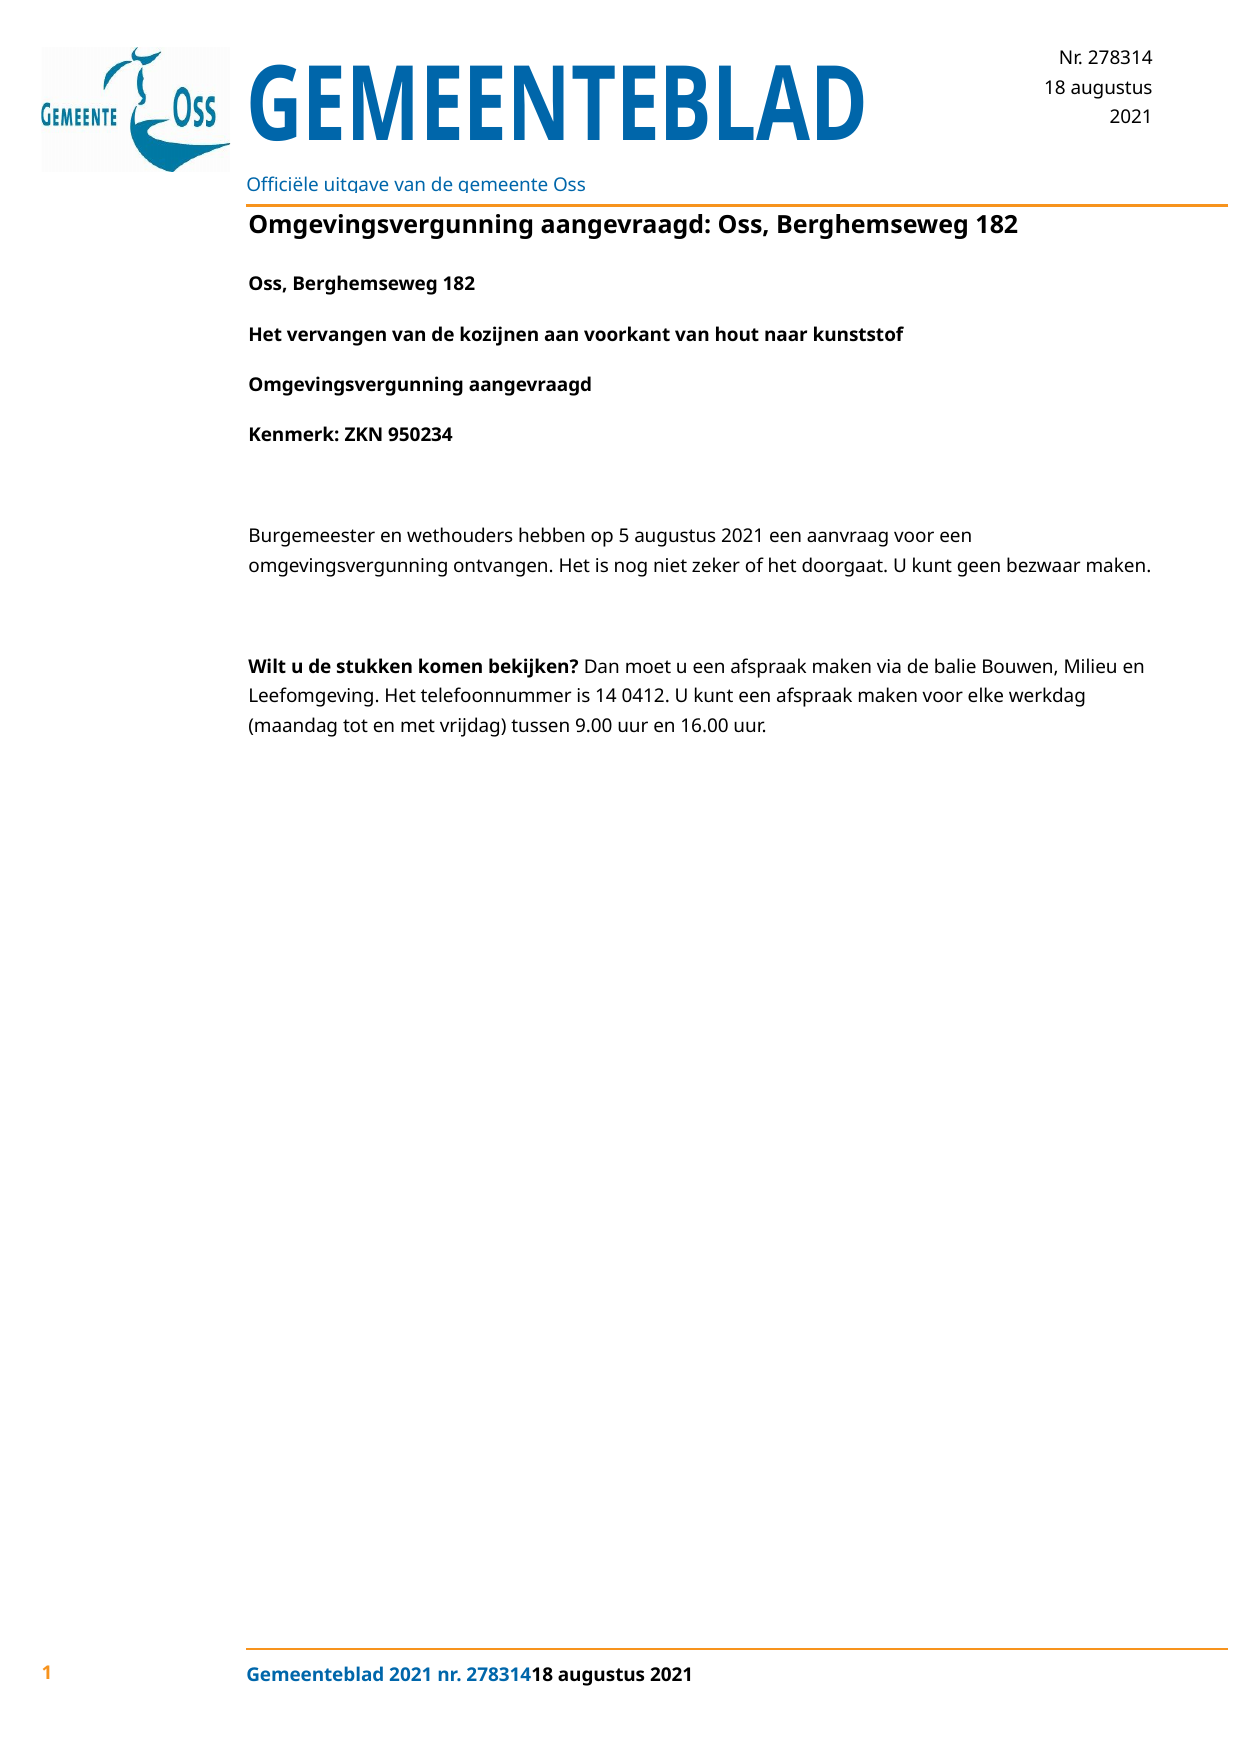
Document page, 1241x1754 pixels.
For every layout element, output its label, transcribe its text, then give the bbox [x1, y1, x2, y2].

picture [41, 47, 231, 172]
text Kenmerk: ZKN 950234 [248, 422, 1152, 447]
text Het vervangen van de kozijnen aan voorkant van hout naar kunststof [248, 321, 1152, 346]
text Wilt u de stukken komen bekijken? Dan moet u een afspraak maken via de balie Bouwen, Milieu en Leefomgeving. Het telefoonnummer is 14 0412. U kunt een afspraak maken voor elke werkdag (maandag tot en met vrijdag) tussen 9.00 uur en 16.00 uur. [248, 653, 1152, 738]
text Omgevingsvergunning aangevraagd [248, 371, 1152, 397]
text Burgemeester en wethouders hebben op 5 augustus 2021 een aanvraag voor een omgevingsvergunning ontvangen. Het is nog niet zeker of het doorgaat. U kunt geen bezwaar maken. [248, 522, 1152, 578]
text Oss, Berghemseweg 182 [248, 270, 1152, 296]
text Omgevingsvergunning aangevraagd: Oss, Berghemseweg 182 [248, 207, 1152, 241]
